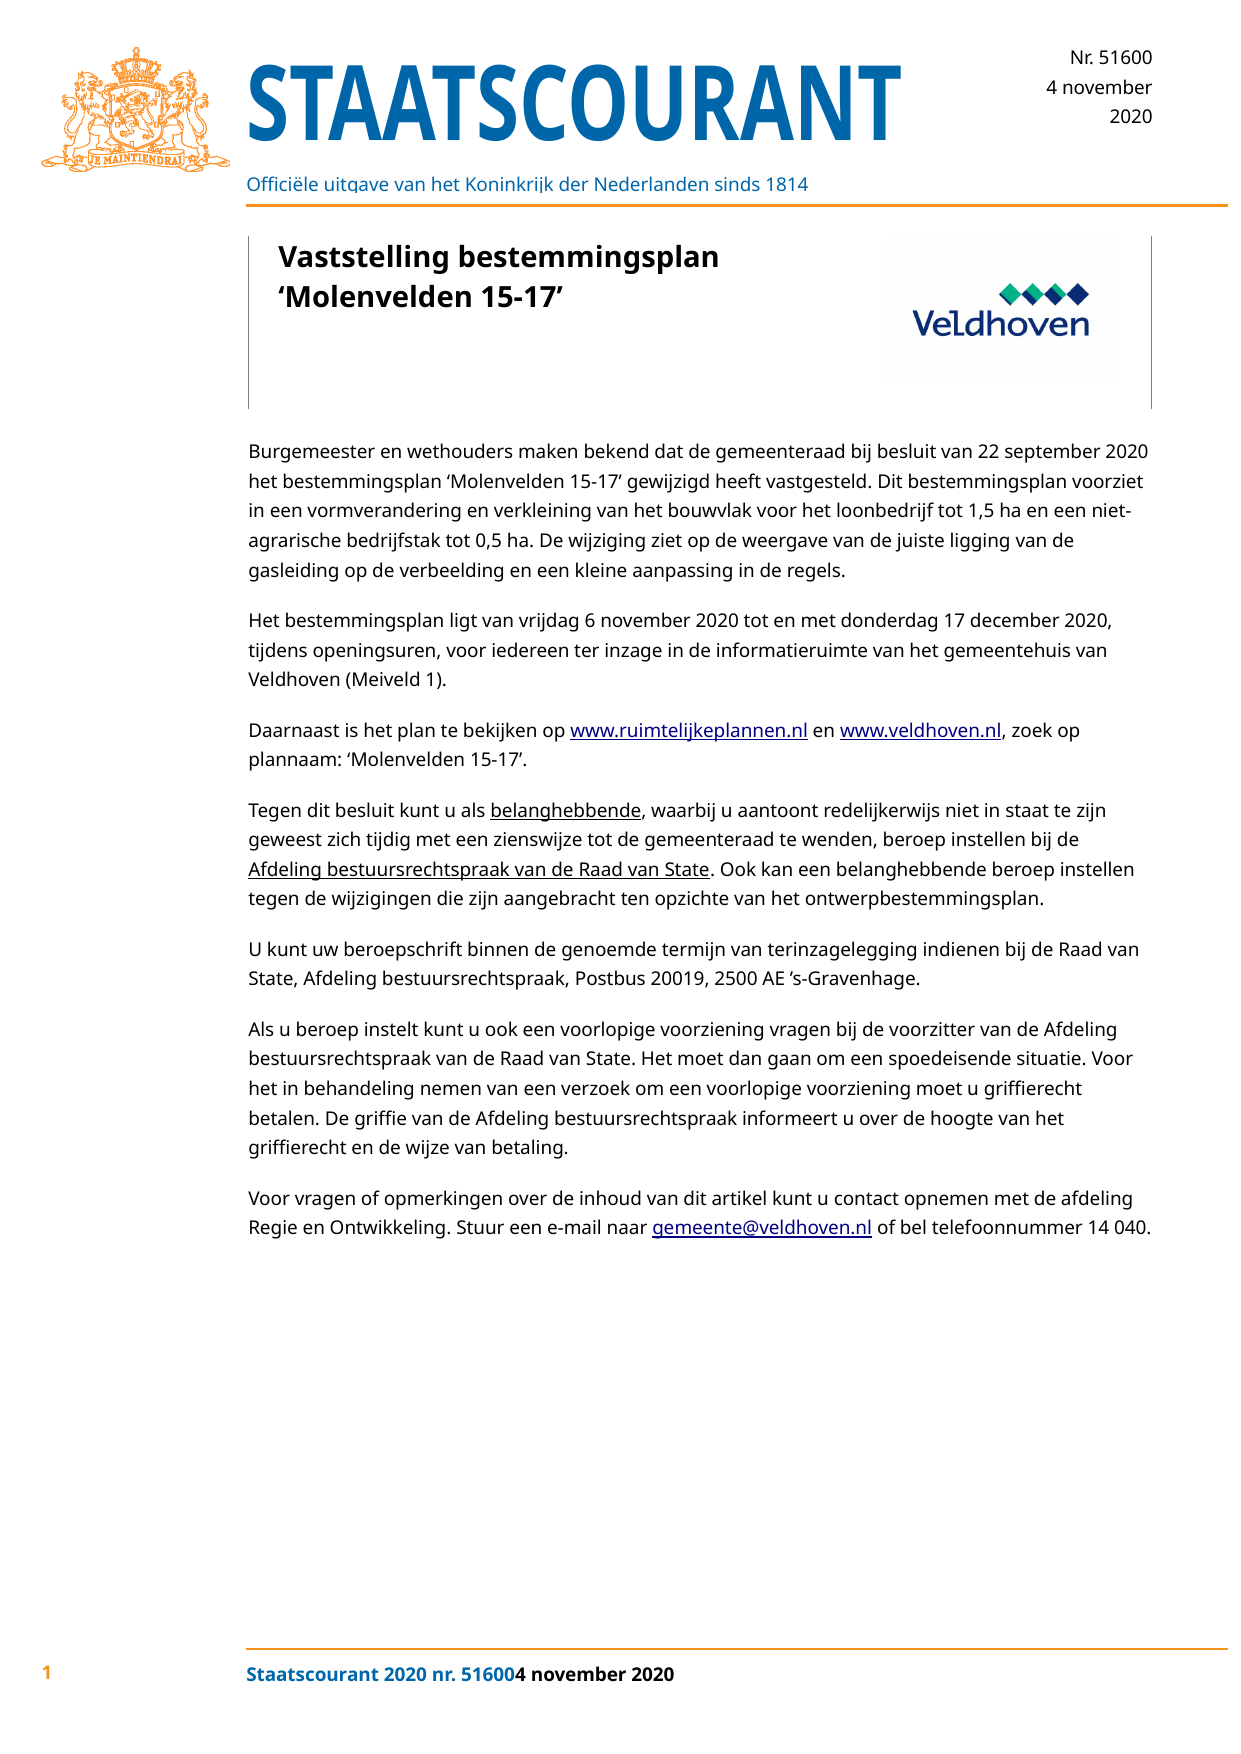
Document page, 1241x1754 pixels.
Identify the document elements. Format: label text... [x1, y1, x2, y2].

text Burgemeester en wethouders maken bekend dat de gemeenteraad bij besluit van 22 september 2020 het bestemmingsplan ‘Molenvelden 15-17’ gewijzigd heeft vastgesteld. Dit bestemmingsplan voorziet in een vormverandering en verkleining van het bouwvlak voor het loonbedrijf tot 1,5 ha en een niet-agrarische bedrijfstak tot 0,5 ha. De wijziging ziet op de weergave van de juiste ligging van de gasleiding op de verbeelding en een kleine aanpassing in de regels. [248, 438, 1152, 583]
text Voor vragen of opmerkingen over de inhoud van dit artikel kunt u contact opnemen met de afdeling Regie en Ontwikkeling. Stuur een e-mail naar gemeente@veldhoven.nl of bel telefoonnummer 14 040. [248, 1185, 1152, 1240]
text Het bestemmingsplan ligt van vrijdag 6 november 2020 tot en met donderdag 17 december 2020, tijdens openingsuren, voor iedereen ter inzage in de informatieruimte van het gemeentehuis van Veldhoven (Meiveld 1). [248, 607, 1152, 692]
picture [41, 47, 231, 172]
text Tegen dit besluit kunt u als belanghebbende, waarbij u aantoont redelijkerwijs niet in staat te zijn geweest zich tijdig met een zienswijze tot de gemeenteraad te wenden, beroep instellen bij de Afdeling bestuursrechtspraak van de Raad van State. Ook kan een belanghebbende beroep instellen tegen de wijzigingen die zijn aangebracht ten opzichte van het ontwerpbestemmingsplan. [248, 797, 1152, 911]
text Als u beroep instelt kunt u ook een voorlopige voorziening vragen bij de voorzitter van de Afdeling bestuursrechtspraak van de Raad van State. Het moet dan gaan om een spoedeisende situatie. Voor het in behandeling nemen van een verzoek om een voorlopige voorziening moet u griffierecht betalen. De griffie van de Afdeling bestuursrechtspraak informeert u over de hoogte van het griffierecht en de wijze van betaling. [248, 1016, 1152, 1160]
picture [882, 236, 1119, 384]
text U kunt uw beroepschrift binnen de genoemde termijn van terinzagelegging indienen bij de Raad van State, Afdeling bestuursrechtspraak, Postbus 20019, 2500 AE ’s-Gravenhage. [248, 936, 1152, 991]
table_header Vaststelling bestemmingsplan ‘Molenvelden 15-17’ [249, 236, 850, 409]
table_header [850, 236, 1151, 409]
text Daarnaast is het plan te bekijken op www.ruimtelijkeplannen.nl en www.veldhoven.nl, zoek op plannaam: ‘Molenvelden 15-17’. [248, 717, 1152, 772]
